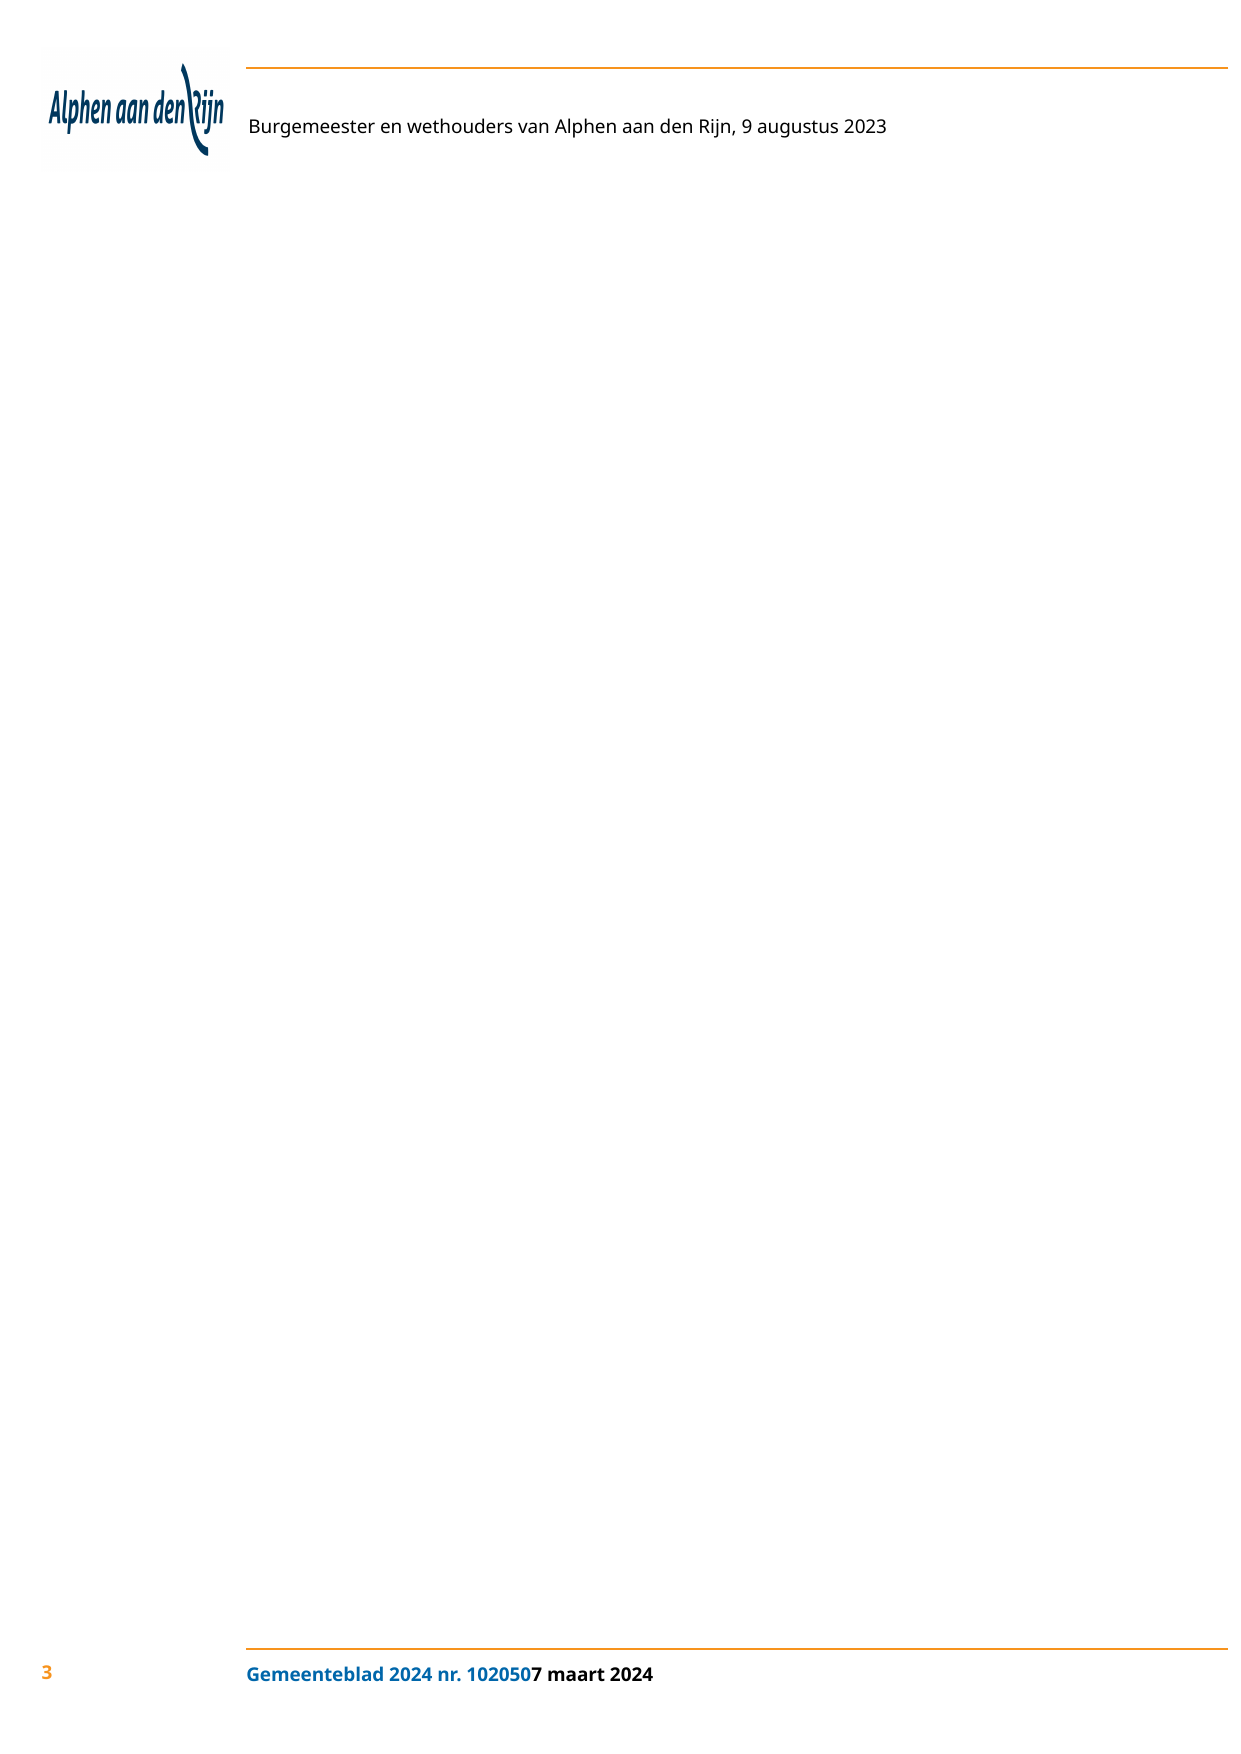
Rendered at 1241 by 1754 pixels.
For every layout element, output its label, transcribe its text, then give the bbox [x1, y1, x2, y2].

text Burgemeester en wethouders van Alphen aan den Rijn, 9 augustus 2023 [248, 113, 1152, 139]
picture [41, 47, 231, 172]
